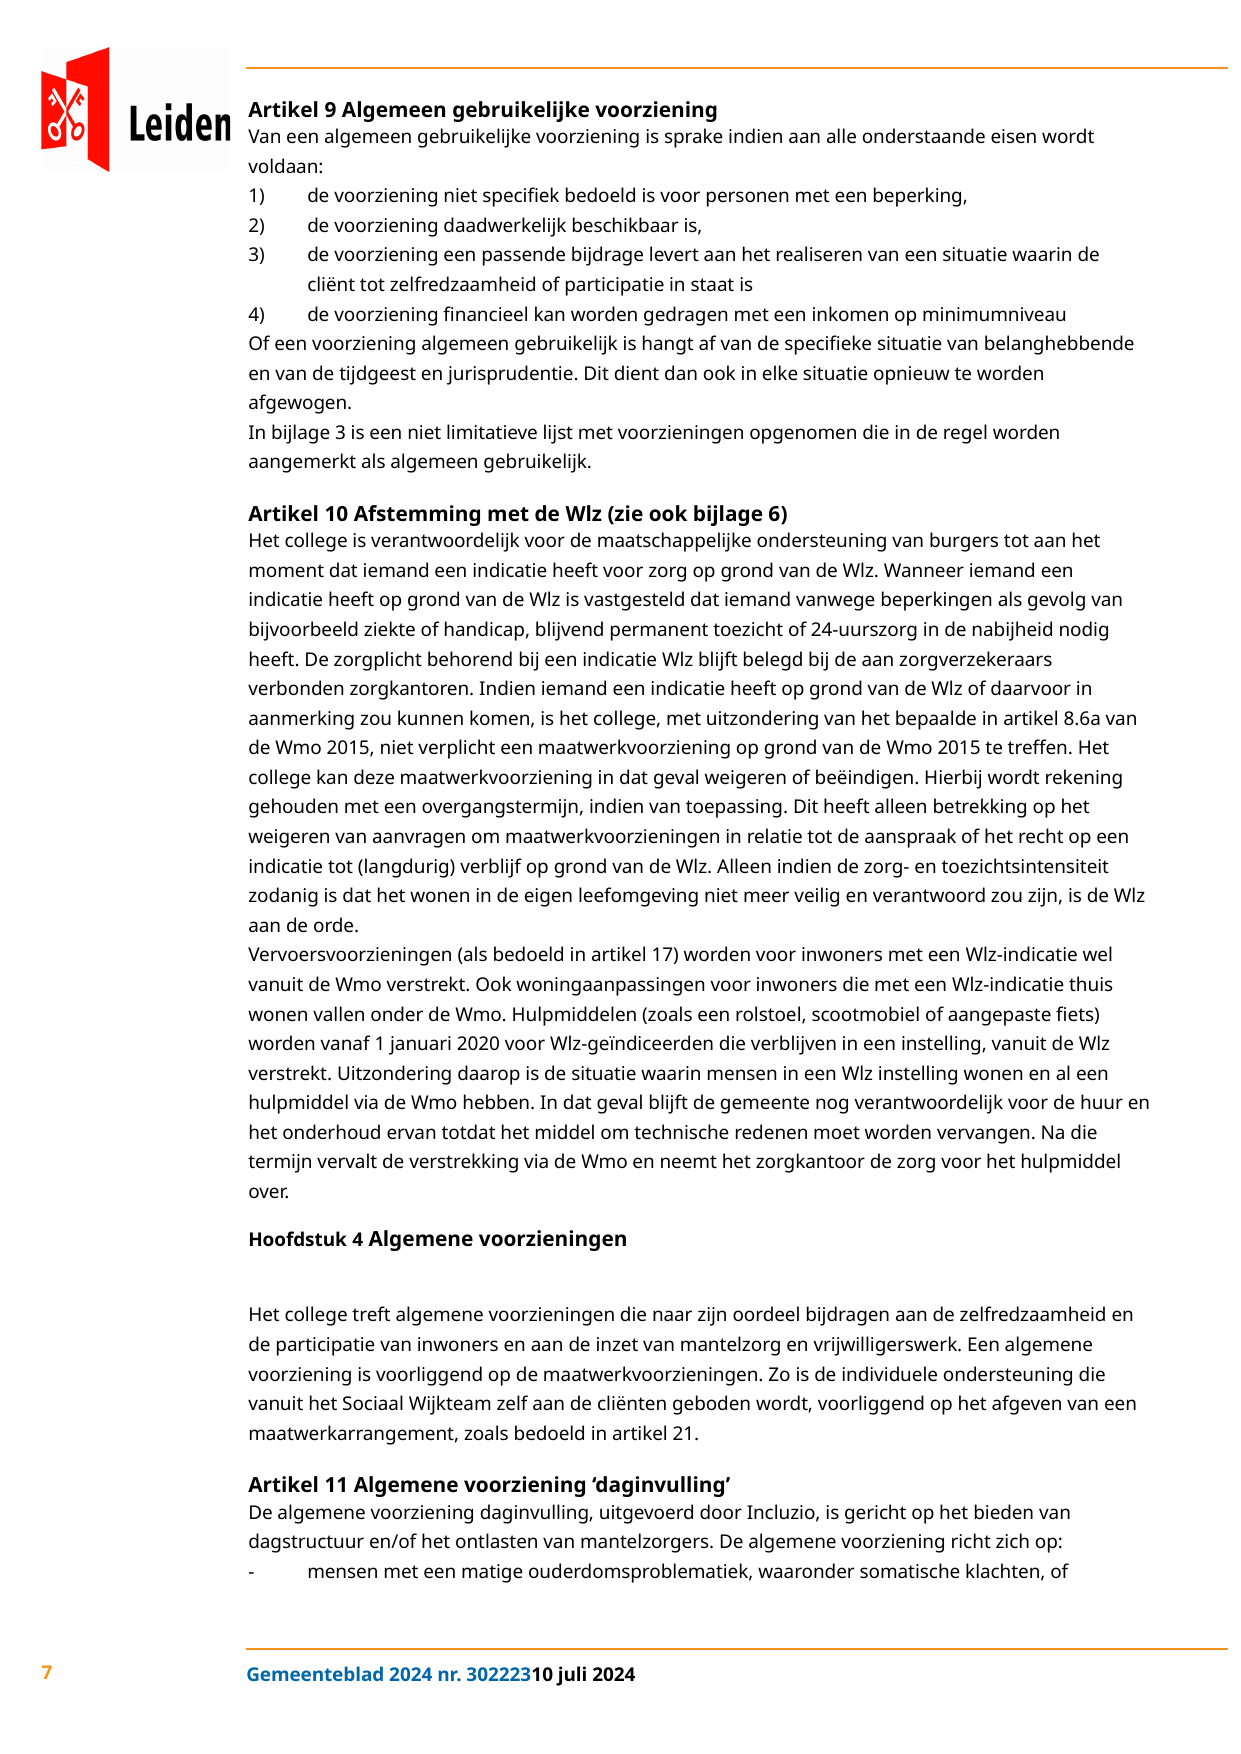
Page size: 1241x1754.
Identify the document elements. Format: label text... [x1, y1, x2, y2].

text In bijlage 3 is een niet limitatieve lijst met voorzieningen opgenomen die in de regel worden aangemerkt als algemeen gebruikelijk. [248, 419, 1152, 474]
text Vervoersvoorzieningen (als bedoeld in artikel 17) worden voor inwoners met een Wlz-indicatie wel vanuit de Wmo verstrekt. Ook woningaanpassingen voor inwoners die met een Wlz-indicatie thuis wonen vallen onder de Wmo. Hulpmiddelen (zoals een rolstoel, scootmobiel of aangepaste fiets) worden vanaf 1 januari 2020 voor Wlz-geïndiceerden die verblijven in een instelling, vanuit de Wlz verstrekt. Uitzondering daarop is de situatie waarin mensen in een Wlz instelling wonen en al een hulpmiddel via de Wmo hebben. In dat geval blijft de gemeente nog verantwoordelijk voor de huur en het onderhoud ervan totdat het middel om technische redenen moet worden vervangen. Na die termijn vervalt de verstrekking via de Wmo en neemt het zorgkantoor de zorg voor het hulpmiddel over. [248, 942, 1152, 1204]
text Artikel 11 Algemene voorziening ‘daginvulling’ [248, 1470, 1152, 1499]
text Hoofdstuk 4 Algemene voorzieningen [248, 1224, 1152, 1252]
text Artikel 9 Algemeen gebruikelijke voorziening [248, 95, 1152, 123]
list mensen met een matige ouderdomsproblematiek, waaronder somatische klachten, of [248, 1558, 1152, 1584]
list de voorziening een passende bijdrage levert aan het realiseren van een situatie waarin de cliënt tot zelfredzaamheid of participatie in staat is [248, 242, 1152, 297]
text Het college treft algemene voorzieningen die naar zijn oordeel bijdragen aan de zelfredzaamheid en de participatie van inwoners en aan de inzet van mantelzorg en vrijwilligerswerk. Een algemene voorziening is voorliggend op de maatwerkvoorzieningen. Zo is de individuele ondersteuning die vanuit het Sociaal Wijkteam zelf aan de cliënten geboden wordt, voorliggend op het afgeven van een maatwerkarrangement, zoals bedoeld in artikel 21. [248, 1302, 1152, 1446]
list de voorziening niet specifiek bedoeld is voor personen met een beperking, [248, 182, 1152, 208]
text Het college is verantwoordelijk voor de maatschappelijke ondersteuning van burgers tot aan het moment dat iemand een indicatie heeft voor zorg op grond van de Wlz. Wanneer iemand een indicatie heeft op grond van de Wlz is vastgesteld dat iemand vanwege beperkingen als gevolg van bijvoorbeeld ziekte of handicap, blijvend permanent toezicht of 24-uurszorg in de nabijheid nodig heeft. De zorgplicht behorend bij een indicatie Wlz blijft belegd bij de aan zorgverzekeraars verbonden zorgkantoren. Indien iemand een indicatie heeft op grond van de Wlz of daarvoor in aanmerking zou kunnen komen, is het college, met uitzondering van het bepaalde in artikel 8.6a van de Wmo 2015, niet verplicht een maatwerkvoorziening op grond van de Wmo 2015 te treffen. Het college kan deze maatwerkvoorziening in dat geval weigeren of beëindigen. Hierbij wordt rekening gehouden met een overgangstermijn, indien van toepassing. Dit heeft alleen betrekking op het weigeren van aanvragen om maatwerkvoorzieningen in relatie tot de aanspraak of het recht op een indicatie tot (langdurig) verblijf op grond van de Wlz. Alleen indien de zorg- en toezichtsintensiteit zodanig is dat het wonen in de eigen leefomgeving niet meer veilig en verantwoord zou zijn, is de Wlz aan de orde. [248, 527, 1152, 938]
list de voorziening financieel kan worden gedragen met een inkomen op minimumniveau [248, 301, 1152, 326]
picture [41, 47, 231, 172]
text De algemene voorziening daginvulling, uitgevoerd door Incluzio, is gericht op het bieden van dagstructuur en/of het ontlasten van mantelzorgers. De algemene voorziening richt zich op: [248, 1499, 1152, 1554]
text Van een algemeen gebruikelijke voorziening is sprake indien aan alle onderstaande eisen wordt voldaan: [248, 123, 1152, 178]
list de voorziening daadwerkelijk beschikbaar is, [248, 212, 1152, 238]
text Of een voorziening algemeen gebruikelijk is hangt af van de specifieke situatie van belanghebbende en van de tijdgeest en jurisprudentie. Dit dient dan ook in elke situatie opnieuw te worden afgewogen. [248, 330, 1152, 415]
text Artikel 10 Afstemming met de Wlz (zie ook bijlage 6) [248, 499, 1152, 527]
